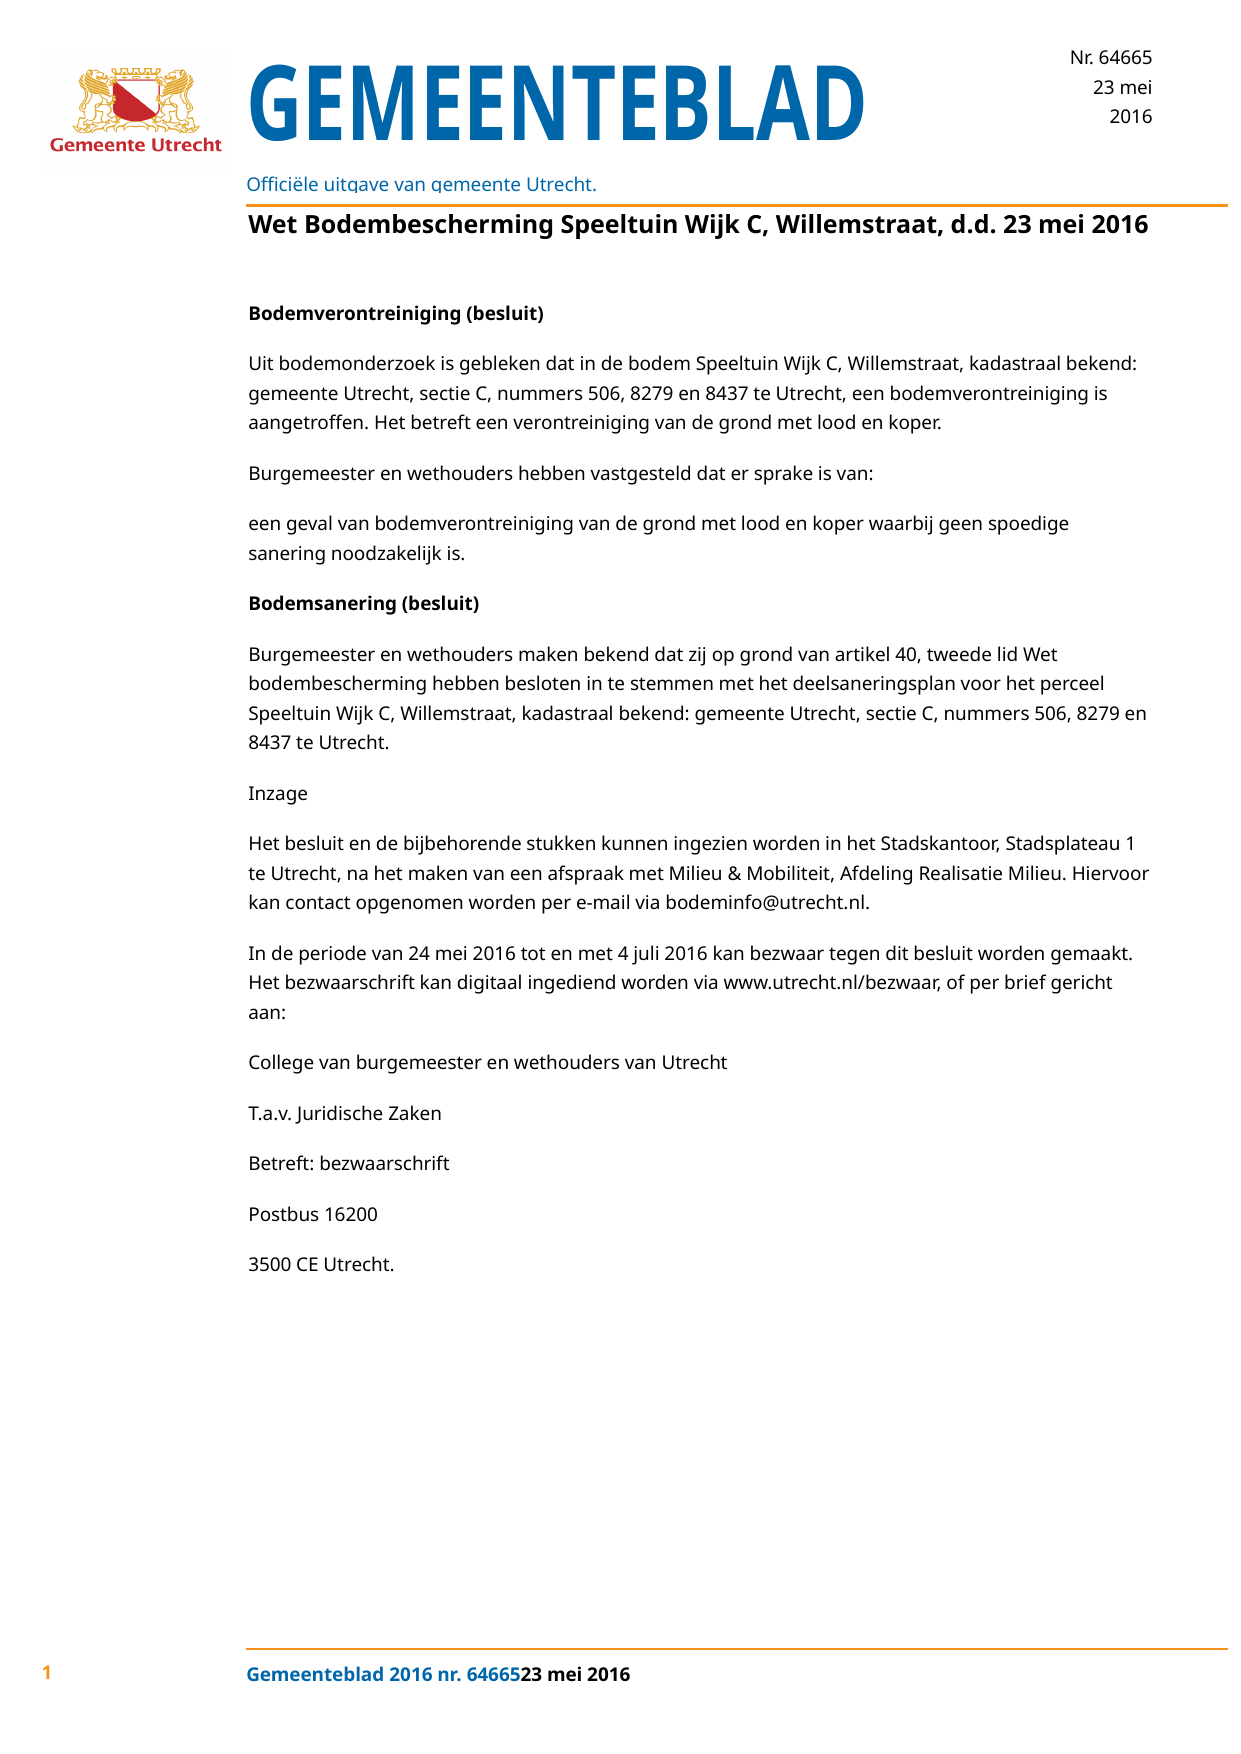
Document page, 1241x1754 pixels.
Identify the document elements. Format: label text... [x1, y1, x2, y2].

text Burgemeester en wethouders maken bekend dat zij op grond van artikel 40, tweede lid Wet bodembescherming hebben besloten in te stemmen met het deelsaneringsplan voor het perceel Speeltuin Wijk C, Willemstraat, kadastraal bekend: gemeente Utrecht, sectie C, nummers 506, 8279 en 8437 te Utrecht. [248, 641, 1152, 755]
text Wet Bodembescherming Speeltuin Wijk C, Willemstraat, d.d. 23 mei 2016 [248, 207, 1152, 241]
text Betreft: bezwaarschrift [248, 1150, 1152, 1176]
text Uit bodemonderzoek is gebleken dat in de bodem Speeltuin Wijk C, Willemstraat, kadastraal bekend: gemeente Utrecht, sectie C, nummers 506, 8279 en 8437 te Utrecht, een bodemverontreiniging is aangetroffen. Het betreft een verontreiniging van de grond met lood en koper. [248, 350, 1152, 435]
text Burgemeester en wethouders hebben vastgesteld dat er sprake is van: [248, 460, 1152, 486]
text 3500 CE Utrecht. [248, 1251, 1152, 1277]
text een geval van bodemverontreiniging van de grond met lood en koper waarbij geen spoedige sanering noodzakelijk is. [248, 510, 1152, 566]
text Inzage [248, 780, 1152, 806]
text Bodemsanering (besluit) [248, 590, 1152, 616]
text T.a.v. Juridische Zaken [248, 1100, 1152, 1126]
text Het besluit en de bijbehorende stukken kunnen ingezien worden in het Stadskantoor, Stadsplateau 1 te Utrecht, na het maken van een afspraak met Milieu & Mobiliteit, Afdeling Realisatie Milieu. Hiervoor kan contact opgenomen worden per e-mail via bodeminfo@utrecht.nl. [248, 830, 1152, 915]
text In de periode van 24 mei 2016 tot en met 4 juli 2016 kan bezwaar tegen dit besluit worden gemaakt. Het bezwaarschrift kan digitaal ingediend worden via www.utrecht.nl/bezwaar, of per brief gericht aan: [248, 940, 1152, 1025]
text College van burgemeester en wethouders van Utrecht [248, 1049, 1152, 1075]
text Postbus 16200 [248, 1201, 1152, 1226]
text Bodemverontreiniging (besluit) [248, 300, 1152, 326]
picture [41, 47, 231, 172]
